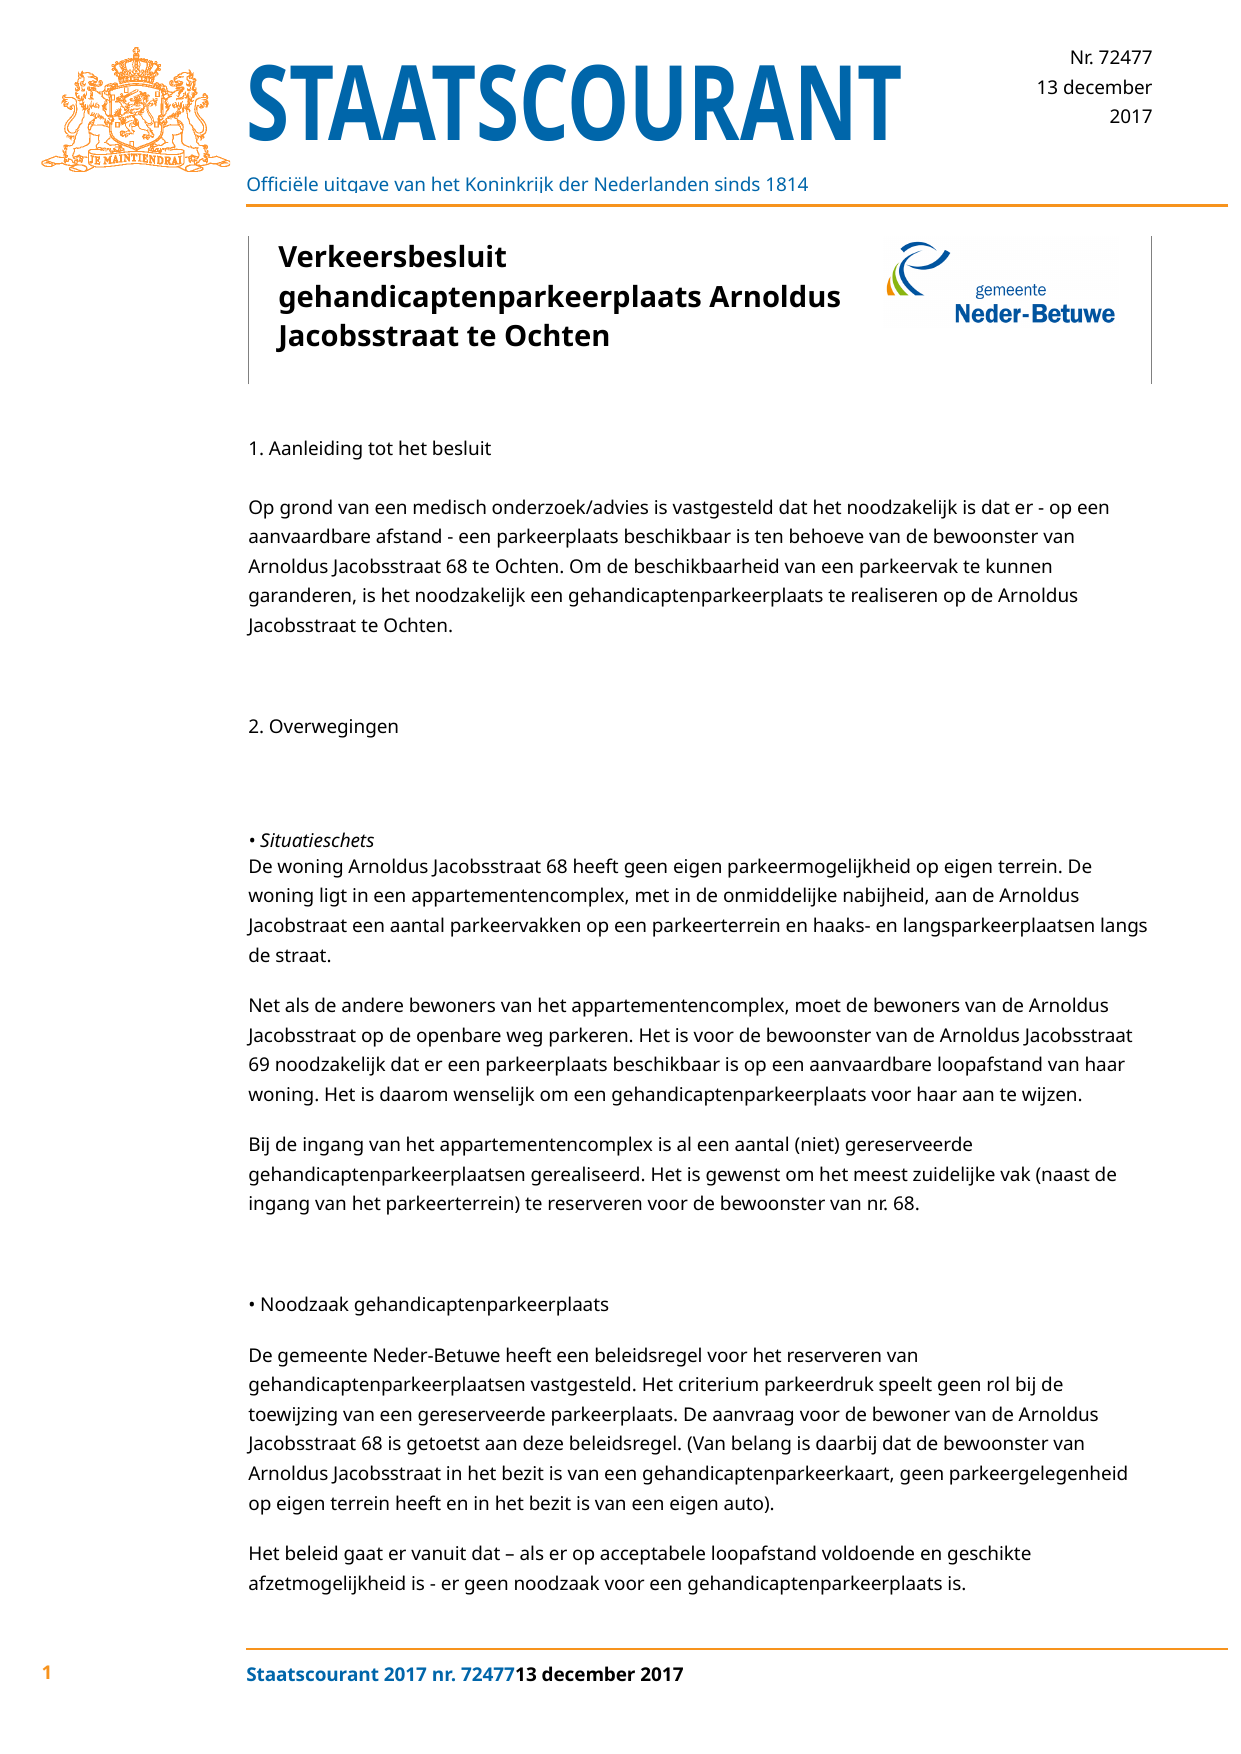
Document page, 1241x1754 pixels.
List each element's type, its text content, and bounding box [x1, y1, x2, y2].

text De woning Arnoldus Jacobsstraat 68 heeft geen eigen parkeermogelijkheid op eigen terrein. De woning ligt in een appartementencomplex, met in de onmiddelijke nabijheid, aan de Arnoldus Jacobstraat een aantal parkeervakken op een parkeerterrein en haaks- en langsparkeerplaatsen langs de straat. [248, 853, 1152, 968]
text 1. Aanleiding tot het besluit [248, 435, 1152, 460]
text De gemeente Neder-Betuwe heeft een beleidsregel voor het reserveren van gehandicaptenparkeerplaatsen vastgesteld. Het criterium parkeerdruk speelt geen rol bij de toewijzing van een gereserveerde parkeerplaats. De aanvraag voor de bewoner van de Arnoldus Jacobsstraat 68 is getoetst aan deze beleidsregel. (Van belang is daarbij dat de bewoonster van Arnoldus Jacobsstraat in het bezit is van een gehandicaptenparkeerkaart, geen parkeergelegenheid op eigen terrein heeft en in het bezit is van een eigen auto). [248, 1342, 1152, 1516]
text • Noodzaak gehandicaptenparkeerplaats [248, 1291, 1152, 1317]
text Het beleid gaat er vanuit dat – als er op acceptabele loopafstand voldoende en geschikte afzetmogelijkheid is - er geen noodzaak voor een gehandicaptenparkeerplaats is. [248, 1540, 1152, 1596]
table_header [850, 236, 1151, 384]
picture [882, 236, 1119, 328]
text • Situatieschets [248, 827, 1152, 853]
text Bij de ingang van het appartementencomplex is al een aantal (niet) gereserveerde gehandicaptenparkeerplaatsen gerealiseerd. Het is gewenst om het meest zuidelijke vak (naast de ingang van het parkeerterrein) te reserveren voor de bewoonster van nr. 68. [248, 1131, 1152, 1216]
table_header Verkeersbesluit gehandicaptenparkeerplaats Arnoldus Jacobsstraat te Ochten [249, 236, 850, 384]
text Net als de andere bewoners van het appartementencomplex, moet de bewoners van de Arnoldus Jacobsstraat op de openbare weg parkeren. Het is voor de bewoonster van de Arnoldus Jacobsstraat 69 noodzakelijk dat er een parkeerplaats beschikbaar is op een aanvaardbare loopafstand van haar woning. Het is daarom wenselijk om een gehandicaptenparkeerplaats voor haar aan te wijzen. [248, 992, 1152, 1107]
picture [41, 47, 231, 172]
text Op grond van een medisch onderzoek/advies is vastgesteld dat het noodzakelijk is dat er - op een aanvaardbare afstand - een parkeerplaats beschikbaar is ten behoeve van de bewoonster van Arnoldus Jacobsstraat 68 te Ochten. Om de beschikbaarheid van een parkeervak te kunnen garanderen, is het noodzakelijk een gehandicaptenparkeerplaats te realiseren op de Arnoldus Jacobsstraat te Ochten. [248, 494, 1152, 638]
text 2. Overwegingen [248, 713, 1152, 739]
